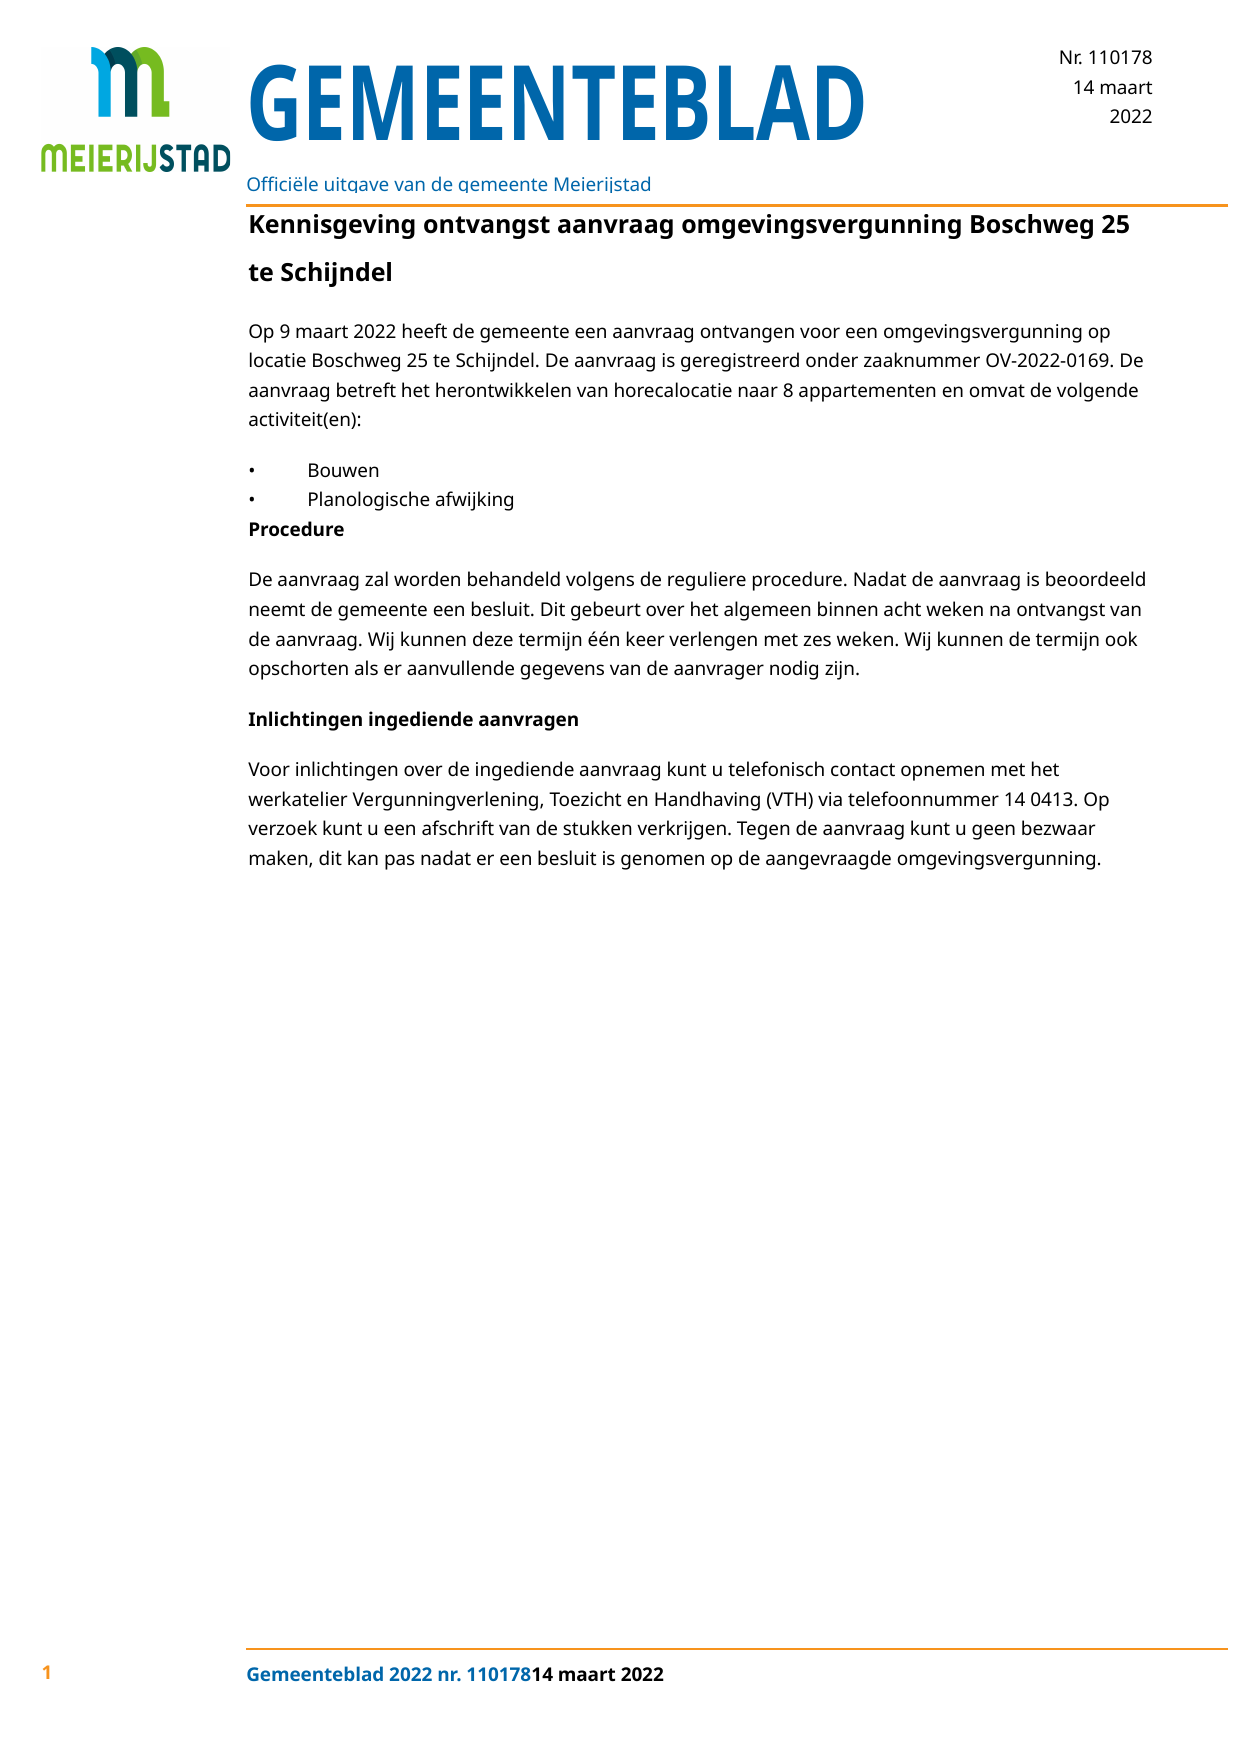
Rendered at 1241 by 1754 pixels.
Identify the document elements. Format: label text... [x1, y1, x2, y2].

list Planologische afwijking [248, 487, 1152, 512]
list Bouwen [248, 457, 1152, 483]
text Inlichtingen ingediende aanvragen [248, 706, 1152, 732]
text Procedure [248, 516, 1152, 542]
text Op 9 maart 2022 heeft de gemeente een aanvraag ontvangen voor een omgevingsvergunning op locatie Boschweg 25 te Schijndel. De aanvraag is geregistreerd onder zaaknummer OV-2022-0169. De aanvraag betreft het herontwikkelen van horecalocatie naar 8 appartementen en omvat de volgende activiteit(en): [248, 318, 1152, 432]
text Kennisgeving ontvangst aanvraag omgevingsvergunning Boschweg 25 te Schijndel [248, 207, 1152, 288]
picture [41, 47, 231, 172]
text De aanvraag zal worden behandeld volgens de reguliere procedure. Nadat de aanvraag is beoordeeld neemt de gemeente een besluit. Dit gebeurt over het algemeen binnen acht weken na ontvangst van de aanvraag. Wij kunnen deze termijn één keer verlengen met zes weken. Wij kunnen de termijn ook opschorten als er aanvullende gegevens van de aanvrager nodig zijn. [248, 567, 1152, 681]
text Voor inlichtingen over de ingediende aanvraag kunt u telefonisch contact opnemen met het werkatelier Vergunningverlening, Toezicht en Handhaving (VTH) via telefoonnummer 14 0413. Op verzoek kunt u een afschrift van de stukken verkrijgen. Tegen de aanvraag kunt u geen bezwaar maken, dit kan pas nadat er een besluit is genomen op de aangevraagde omgevingsvergunning. [248, 756, 1152, 871]
